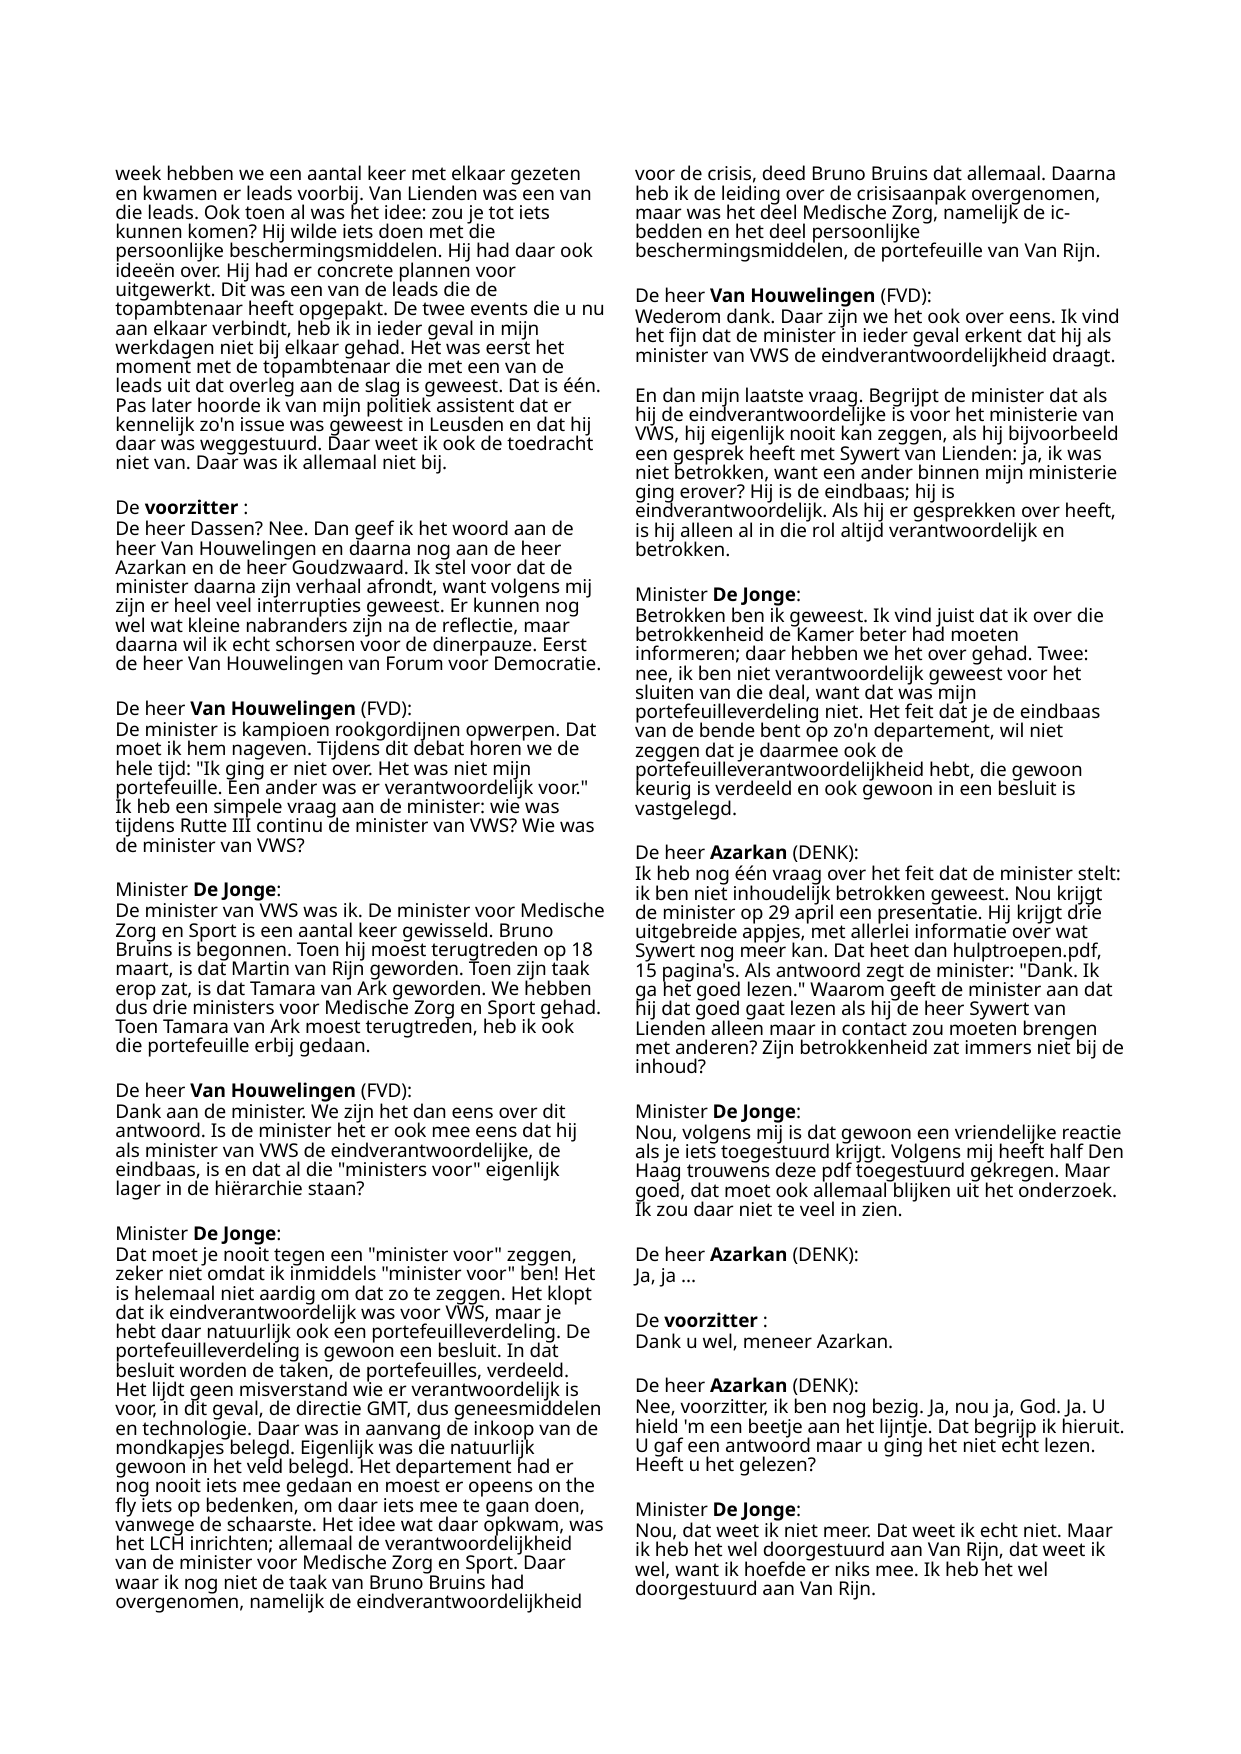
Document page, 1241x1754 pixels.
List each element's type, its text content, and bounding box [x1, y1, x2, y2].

text De voorzitter : [115, 494, 605, 520]
text Betrokken ben ik geweest. Ik vind juist dat ik over die betrokkenheid de Kamer beter had moeten informeren; daar hebben we het over gehad. Twee: nee, ik ben niet verantwoordelijk geweest voor het sluiten van die deal, want dat was mijn portefeuilleverdeling niet. Het feit dat je de eindbaas van de bende bent op zo'n departement, wil niet zeggen dat je daarmee ook de portefeuilleverantwoordelijkheid hebt, die gewoon keurig is verdeeld en ook gewoon in een besluit is vastgelegd. [635, 607, 1125, 819]
text De heer Van Houwelingen (FVD): [115, 1077, 605, 1103]
text De voorzitter : [635, 1307, 1125, 1333]
text Nou, volgens mij is dat gewoon een vriendelijke reactie als je iets toegestuurd krijgt. Volgens mij heeft half Den Haag trouwens deze pdf toegestuurd gekregen. Maar goed, dat moet ook allemaal blijken uit het onderzoek. Ik zou daar niet te veel in zien. [635, 1124, 1125, 1220]
text voor de crisis, deed Bruno Bruins dat allemaal. Daarna heb ik de leiding over de crisisaanpak overgenomen, maar was het deel Medische Zorg, namelijk de ic-bedden en het deel persoonlijke beschermingsmiddelen, de portefeuille van Van Rijn. [635, 165, 1125, 262]
text Nee, voorzitter, ik ben nog bezig. Ja, nou ja, God. Ja. U hield 'm een beetje aan het lijntje. Dat begrijp ik hieruit. U gaf een antwoord maar u ging het niet echt lezen. Heeft u het gelezen? [635, 1398, 1125, 1476]
text Wederom dank. Daar zijn we het ook over eens. Ik vind het fijn dat de minister in ieder geval erkent dat hij als minister van VWS de eindverantwoordelijkheid draagt. [635, 308, 1125, 366]
text Minister De Jonge: [635, 1098, 1125, 1124]
text De minister van VWS was ik. De minister voor Medische Zorg en Sport is een aantal keer gewisseld. Bruno Bruins is begonnen. Toen hij moest terugtreden op 18 maart, is dat Martin van Rijn geworden. Toen zijn taak erop zat, is dat Tamara van Ark geworden. We hebben dus drie ministers voor Medische Zorg en Sport gehad. Toen Tamara van Ark moest terugtreden, heb ik ook die portefeuille erbij gedaan. [115, 902, 605, 1057]
text Dat moet je nooit tegen een "minister voor" zeggen, zeker niet omdat ik inmiddels "minister voor" ben! Het is helemaal niet aardig om dat zo te zeggen. Het klopt dat ik eindverantwoordelijk was voor VWS, maar je hebt daar natuurlijk ook een portefeuilleverdeling. De portefeuilleverdeling is gewoon een besluit. In dat besluit worden de taken, de portefeuilles, verdeeld. Het lijdt geen misverstand wie er verantwoordelijk is voor, in dit geval, de directie GMT, dus geneesmiddelen en technologie. Daar was in aanvang de inkoop van de mondkapjes belegd. Eigenlijk was die natuurlijk gewoon in het veld belegd. Het departement had er nog nooit iets mee gedaan en moest er opeens on the fly iets op bedenken, om daar iets mee te gaan doen, vanwege de schaarste. Het idee wat daar opkwam, was het LCH inrichten; allemaal de verantwoordelijkheid van de minister voor Medische Zorg en Sport. Daar waar ik nog niet de taak van Bruno Bruins had overgenomen, namelijk de eindverantwoordelijkheid [115, 1246, 605, 1612]
text Minister De Jonge: [635, 581, 1125, 607]
text Dank u wel, meneer Azarkan. [635, 1333, 1125, 1352]
text Ik heb nog één vraag over het feit dat de minister stelt: ik ben niet inhoudelijk betrokken geweest. Nou krijgt de minister op 29 april een presentatie. Hij krijgt drie uitgebreide appjes, met allerlei informatie over wat Sywert nog meer kan. Dat heet dan hulptroepen.pdf, 15 pagina's. Als antwoord zegt de minister: "Dank. Ik ga het goed lezen." Waarom geeft de minister aan dat hij dat goed gaat lezen als hij de heer Sywert van Lienden alleen maar in contact zou moeten brengen met anderen? Zijn betrokkenheid zat immers niet bij de inhoud? [635, 865, 1125, 1077]
text Minister De Jonge: [115, 1220, 605, 1246]
text De minister is kampioen rookgordijnen opwerpen. Dat moet ik hem nageven. Tijdens dit debat horen we de hele tijd: "Ik ging er niet over. Het was niet mijn portefeuille. Een ander was er verantwoordelijk voor." Ik heb een simpele vraag aan de minister: wie was tijdens Rutte III continu de minister van VWS? Wie was de minister van VWS? [115, 721, 605, 856]
text De heer Azarkan (DENK): [635, 1241, 1125, 1267]
text Minister De Jonge: [635, 1496, 1125, 1522]
text De heer Azarkan (DENK): [635, 1373, 1125, 1398]
text Nou, dat weet ik niet meer. Dat weet ik echt niet. Maar ik heb het wel doorgestuurd aan Van Rijn, dat weet ik wel, want ik hoefde er niks mee. Ik heb het wel doorgestuurd aan Van Rijn. [635, 1522, 1125, 1599]
text De heer Azarkan (DENK): [635, 839, 1125, 865]
text week hebben we een aantal keer met elkaar gezeten en kwamen er leads voorbij. Van Lienden was een van die leads. Ook toen al was het idee: zou je tot iets kunnen komen? Hij wilde iets doen met die persoonlijke beschermingsmiddelen. Hij had daar ook ideeën over. Hij had er concrete plannen voor uitgewerkt. Dit was een van de leads die de topambtenaar heeft opgepakt. De twee events die u nu aan elkaar verbindt, heb ik in ieder geval in mijn werkdagen niet bij elkaar gehad. Het was eerst het moment met de topambtenaar die met een van de leads uit dat overleg aan de slag is geweest. Dat is één. Pas later hoorde ik van mijn politiek assistent dat er kennelijk zo'n issue was geweest in Leusden en dat hij daar was weggestuurd. Daar weet ik ook de toedracht niet van. Daar was ik allemaal niet bij. [115, 165, 605, 474]
text De heer Dassen? Nee. Dan geef ik het woord aan de heer Van Houwelingen en daarna nog aan de heer Azarkan en de heer Goudzwaard. Ik stel voor dat de minister daarna zijn verhaal afrondt, want volgens mij zijn er heel veel interrupties geweest. Er kunnen nog wel wat kleine nabranders zijn na de reflectie, maar daarna wil ik echt schorsen voor de dinerpauze. Eerst de heer Van Houwelingen van Forum voor Democratie. [115, 520, 605, 674]
text Minister De Jonge: [115, 877, 605, 902]
text En dan mijn laatste vraag. Begrijpt de minister dat als hij de eindverantwoordelijke is voor het ministerie van VWS, hij eigenlijk nooit kan zeggen, als hij bijvoorbeeld een gesprek heeft met Sywert van Lienden: ja, ik was niet betrokken, want een ander binnen mijn ministerie ging erover? Hij is de eindbaas; hij is eindverantwoordelijk. Als hij er gesprekken over heeft, is hij alleen al in die rol altijd verantwoordelijk en betrokken. [635, 387, 1125, 560]
text Ja, ja ... [635, 1267, 1125, 1286]
text Dank aan de minister. We zijn het dan eens over dit antwoord. Is de minister het er ook mee eens dat hij als minister van VWS de eindverantwoordelijke, de eindbaas, is en dat al die "ministers voor" eigenlijk lager in de hiërarchie staan? [115, 1103, 605, 1199]
text De heer Van Houwelingen (FVD): [635, 282, 1125, 308]
text De heer Van Houwelingen (FVD): [115, 695, 605, 721]
